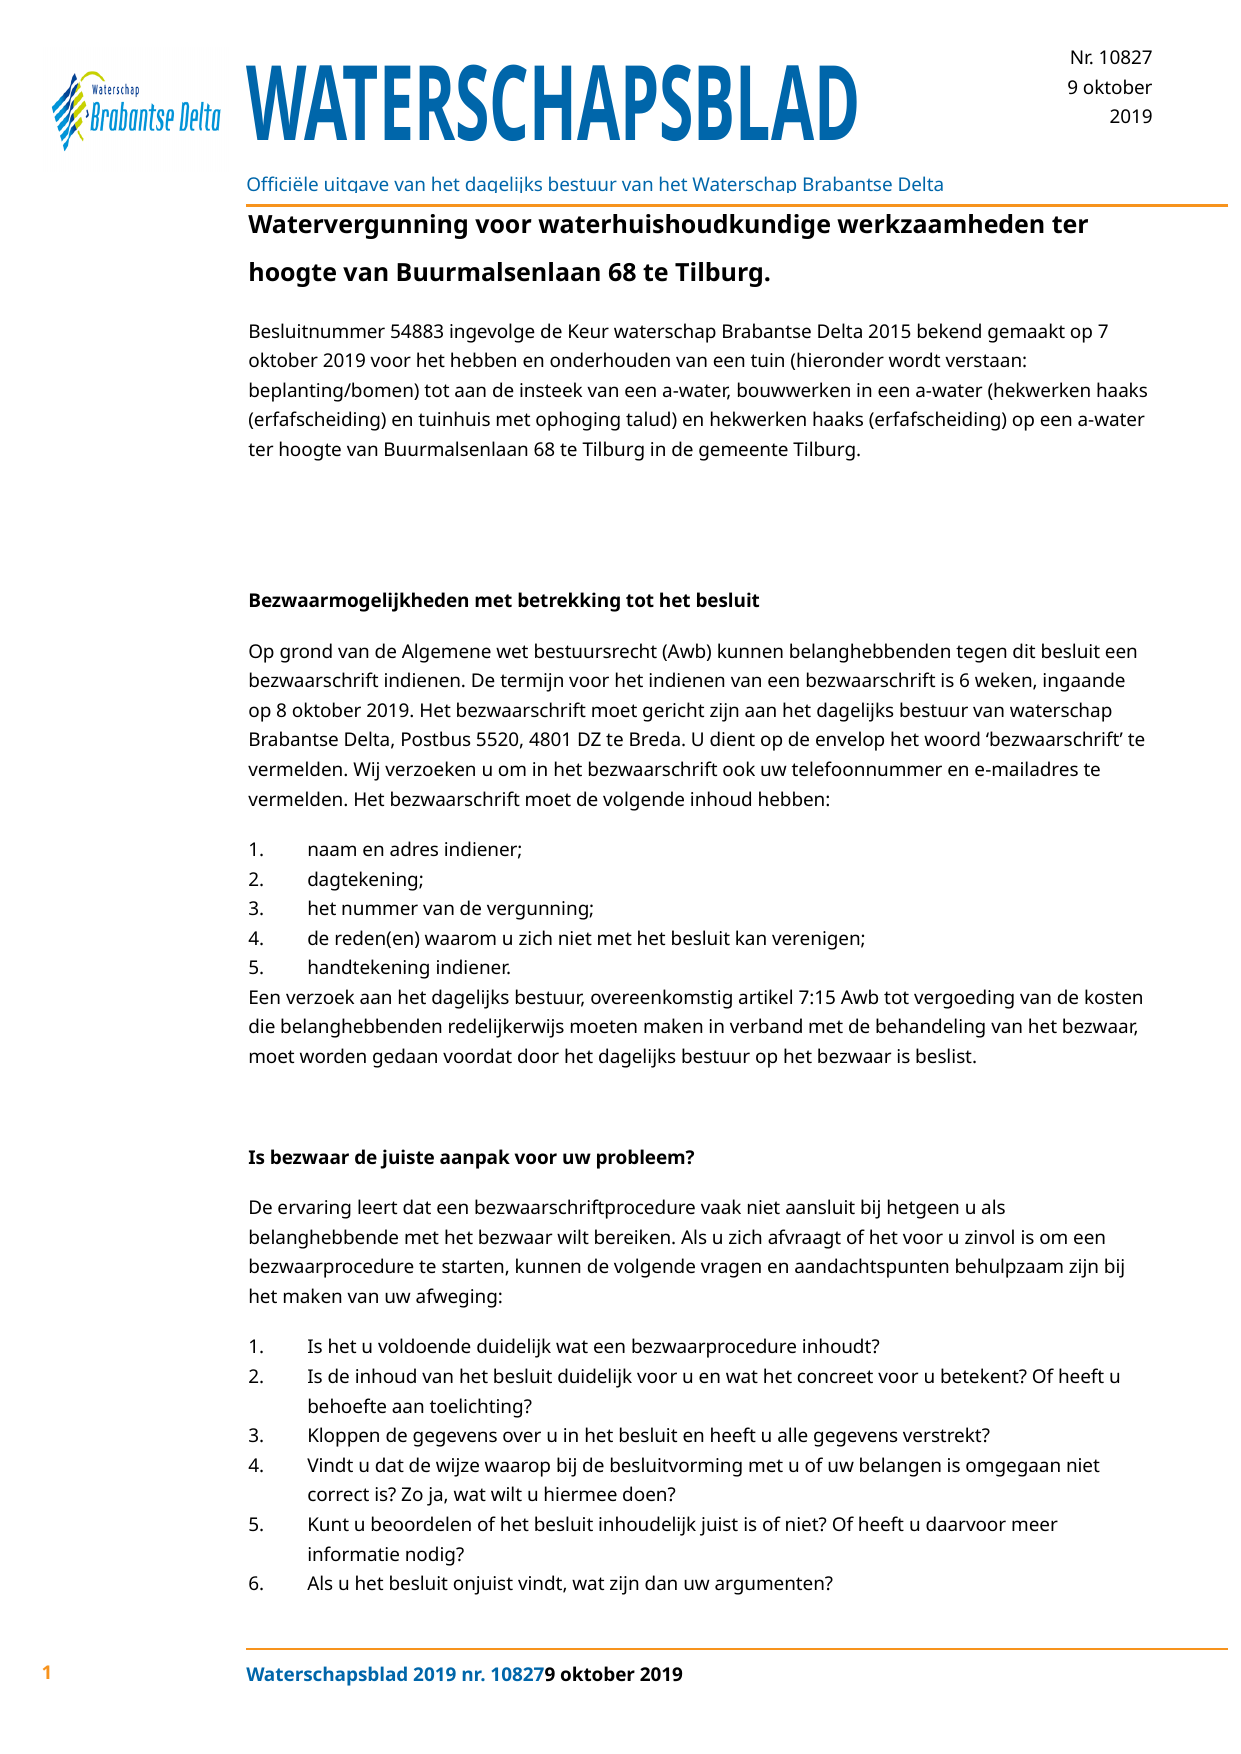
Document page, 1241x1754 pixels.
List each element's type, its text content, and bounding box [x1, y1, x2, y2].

list naam en adres indiener; [248, 836, 1152, 862]
text De ervaring leert dat een bezwaarschriftprocedure vaak niet aansluit bij hetgeen u als belanghebbende met het bezwaar wilt bereiken. Als u zich afvraagt of het voor u zinvol is om een bezwaarprocedure te starten, kunnen de volgende vragen en aandachtspunten behulpzaam zijn bij het maken van uw afweging: [248, 1194, 1152, 1309]
text Besluitnummer 54883 ingevolge de Keur waterschap Brabantse Delta 2015 bekend gemaakt op 7 oktober 2019 voor het hebben en onderhouden van een tuin (hieronder wordt verstaan: beplanting/bomen) tot aan de insteek van een a-water, bouwwerken in een a-water (hekwerken haaks (erfafscheiding) en tuinhuis met ophoging talud) en hekwerken haaks (erfafscheiding) op een a-water ter hoogte van Buurmalsenlaan 68 te Tilburg in de gemeente Tilburg. [248, 318, 1152, 462]
text Op grond van de Algemene wet bestuursrecht (Awb) kunnen belanghebbenden tegen dit besluit een bezwaarschrift indienen. De termijn voor het indienen van een bezwaarschrift is 6 weken, ingaande op 8 oktober 2019. Het bezwaarschrift moet gericht zijn aan het dagelijks bestuur van waterschap Brabantse Delta, Postbus 5520, 4801 DZ te Breda. U dient op de envelop het woord ‘bezwaarschrift’ te vermelden. Wij verzoeken u om in het bezwaarschrift ook uw telefoonnummer en e‑mailadres te vermelden. Het bezwaarschrift moet de volgende inhoud hebben: [248, 638, 1152, 812]
list Is de inhoud van het besluit duidelijk voor u en wat het concreet voor u betekent? Of heeft u behoefte aan toelichting? [248, 1363, 1152, 1419]
list Kloppen de gegevens over u in het besluit en heeft u alle gegevens verstrekt? [248, 1422, 1152, 1448]
list dagtekening; [248, 866, 1152, 892]
list Vindt u dat de wijze waarop bij de besluitvorming met u of uw belangen is omgegaan niet correct is? Zo ja, wat wilt u hiermee doen? [248, 1452, 1152, 1507]
picture [41, 47, 231, 172]
list Als u het besluit onjuist vindt, wat zijn dan uw argumenten? [248, 1570, 1152, 1596]
text Is bezwaar de juiste aanpak voor uw probleem? [248, 1144, 1152, 1170]
text Bezwaarmogelijkheden met betrekking tot het besluit [248, 587, 1152, 613]
list het nummer van de vergunning; [248, 895, 1152, 921]
list Kunt u beoordelen of het besluit inhoudelijk juist is of niet? Of heeft u daarvoor meer informatie nodig? [248, 1511, 1152, 1567]
list de reden(en) waarom u zich niet met het besluit kan verenigen; [248, 925, 1152, 951]
list Is het u voldoende duidelijk wat een bezwaarprocedure inhoudt? [248, 1334, 1152, 1359]
text Een verzoek aan het dagelijks bestuur, overeenkomstig artikel 7:15 Awb tot vergoeding van de kosten die belanghebbenden redelijkerwijs moeten maken in verband met de behandeling van het bezwaar, moet worden gedaan voordat door het dagelijks bestuur op het bezwaar is beslist. [248, 984, 1152, 1069]
text Watervergunning voor waterhuishoudkundige werkzaamheden ter hoogte van Buurmalsenlaan 68 te Tilburg. [248, 207, 1152, 288]
list handtekening indiener. [248, 954, 1152, 980]
